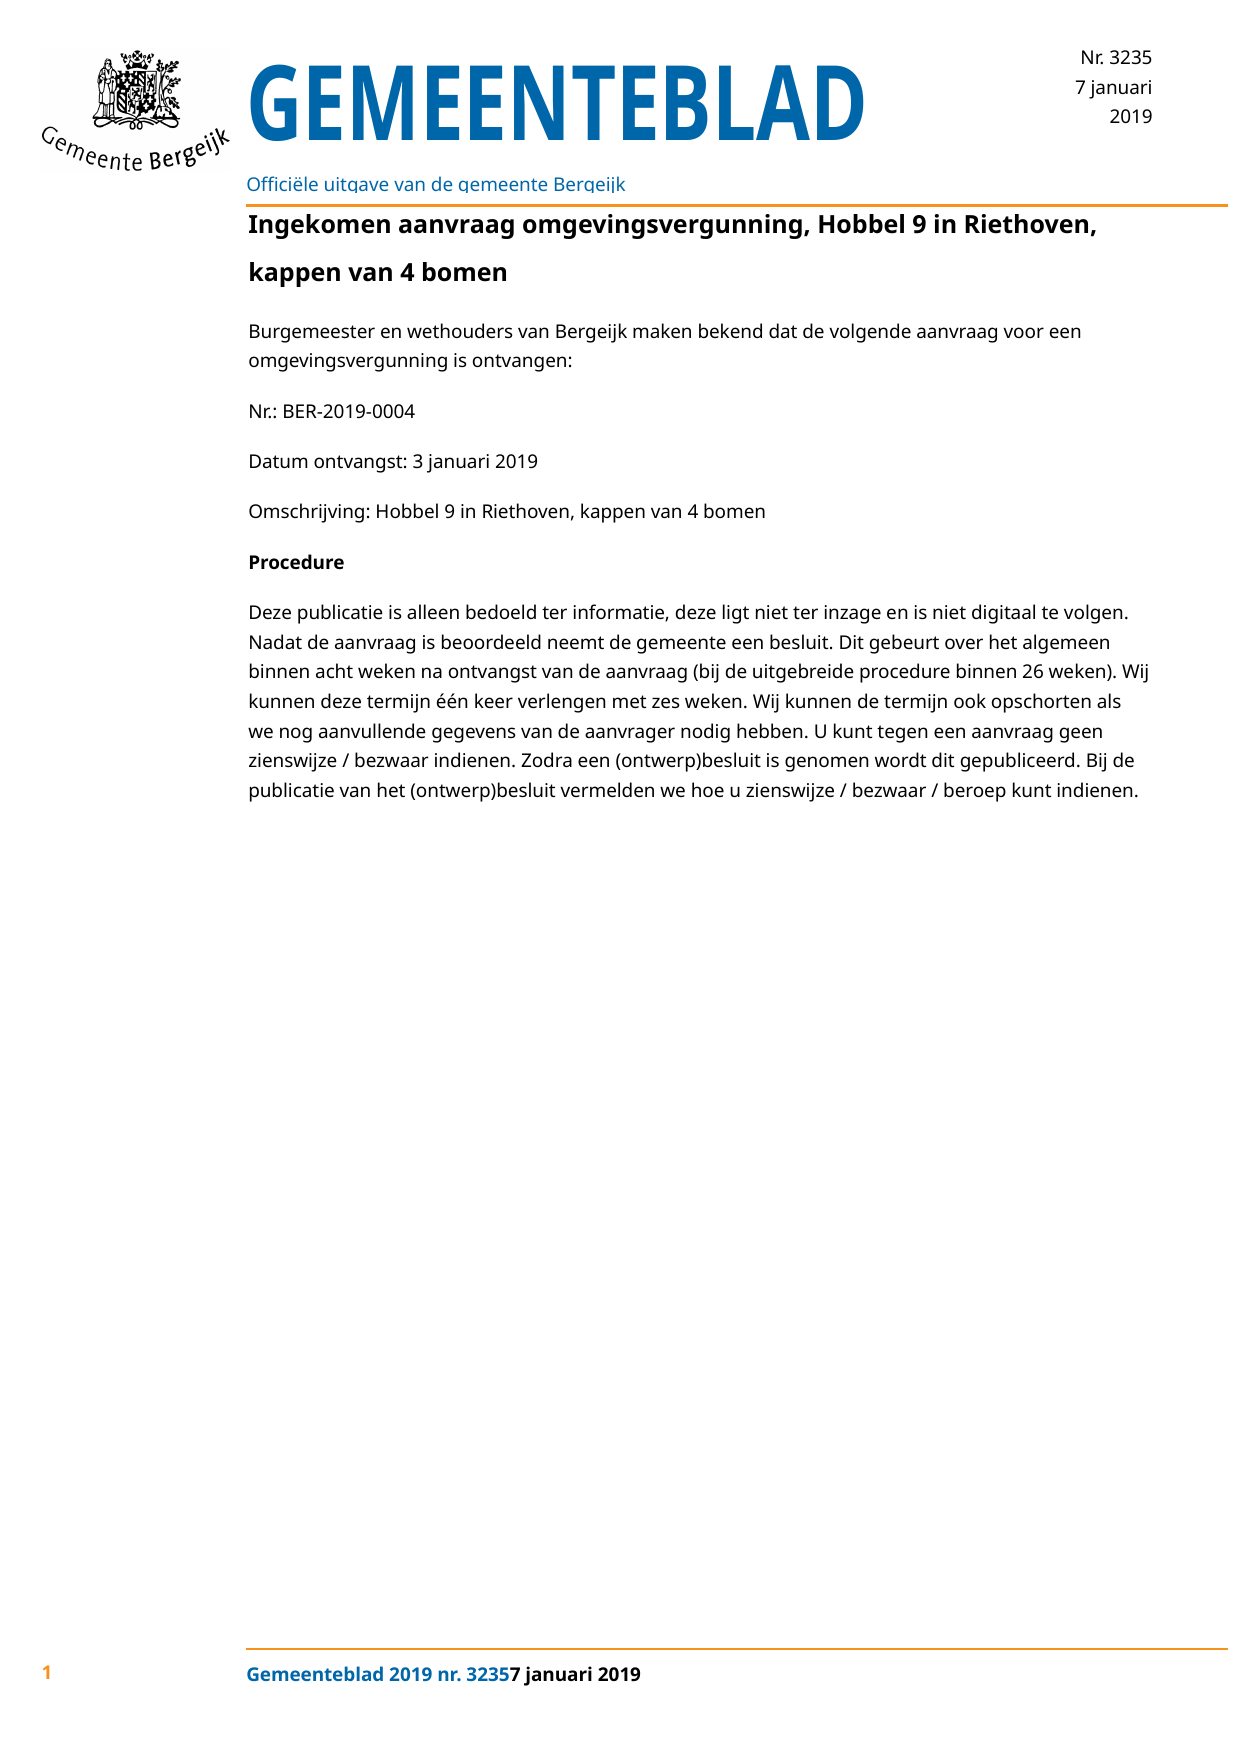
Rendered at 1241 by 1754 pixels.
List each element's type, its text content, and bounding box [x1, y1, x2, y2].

text Deze publicatie is alleen bedoeld ter informatie, deze ligt niet ter inzage en is niet digitaal te volgen. Nadat de aanvraag is beoordeeld neemt de gemeente een besluit. Dit gebeurt over het algemeen binnen acht weken na ontvangst van de aanvraag (bij de uitgebreide procedure binnen 26 weken). Wij kunnen deze termijn één keer verlengen met zes weken. Wij kunnen de termijn ook opschorten als we nog aanvullende gegevens van de aanvrager nodig hebben. U kunt tegen een aanvraag geen zienswijze / bezwaar indienen. Zodra een (ontwerp)besluit is genomen wordt dit gepubliceerd. Bij de publicatie van het (ontwerp)besluit vermelden we hoe u zienswijze / bezwaar / beroep kunt indienen. [248, 599, 1152, 803]
text Datum ontvangst: 3 januari 2019 [248, 448, 1152, 474]
text Omschrijving: Hobbel 9 in Riethoven, kappen van 4 bomen [248, 499, 1152, 524]
text Ingekomen aanvraag omgevingsvergunning, Hobbel 9 in Riethoven, kappen van 4 bomen [248, 207, 1152, 288]
text Nr.: BER-2019-0004 [248, 398, 1152, 424]
picture [41, 47, 231, 172]
text Procedure [248, 549, 1152, 575]
text Burgemeester en wethouders van Bergeijk maken bekend dat de volgende aanvraag voor een omgevingsvergunning is ontvangen: [248, 318, 1152, 373]
